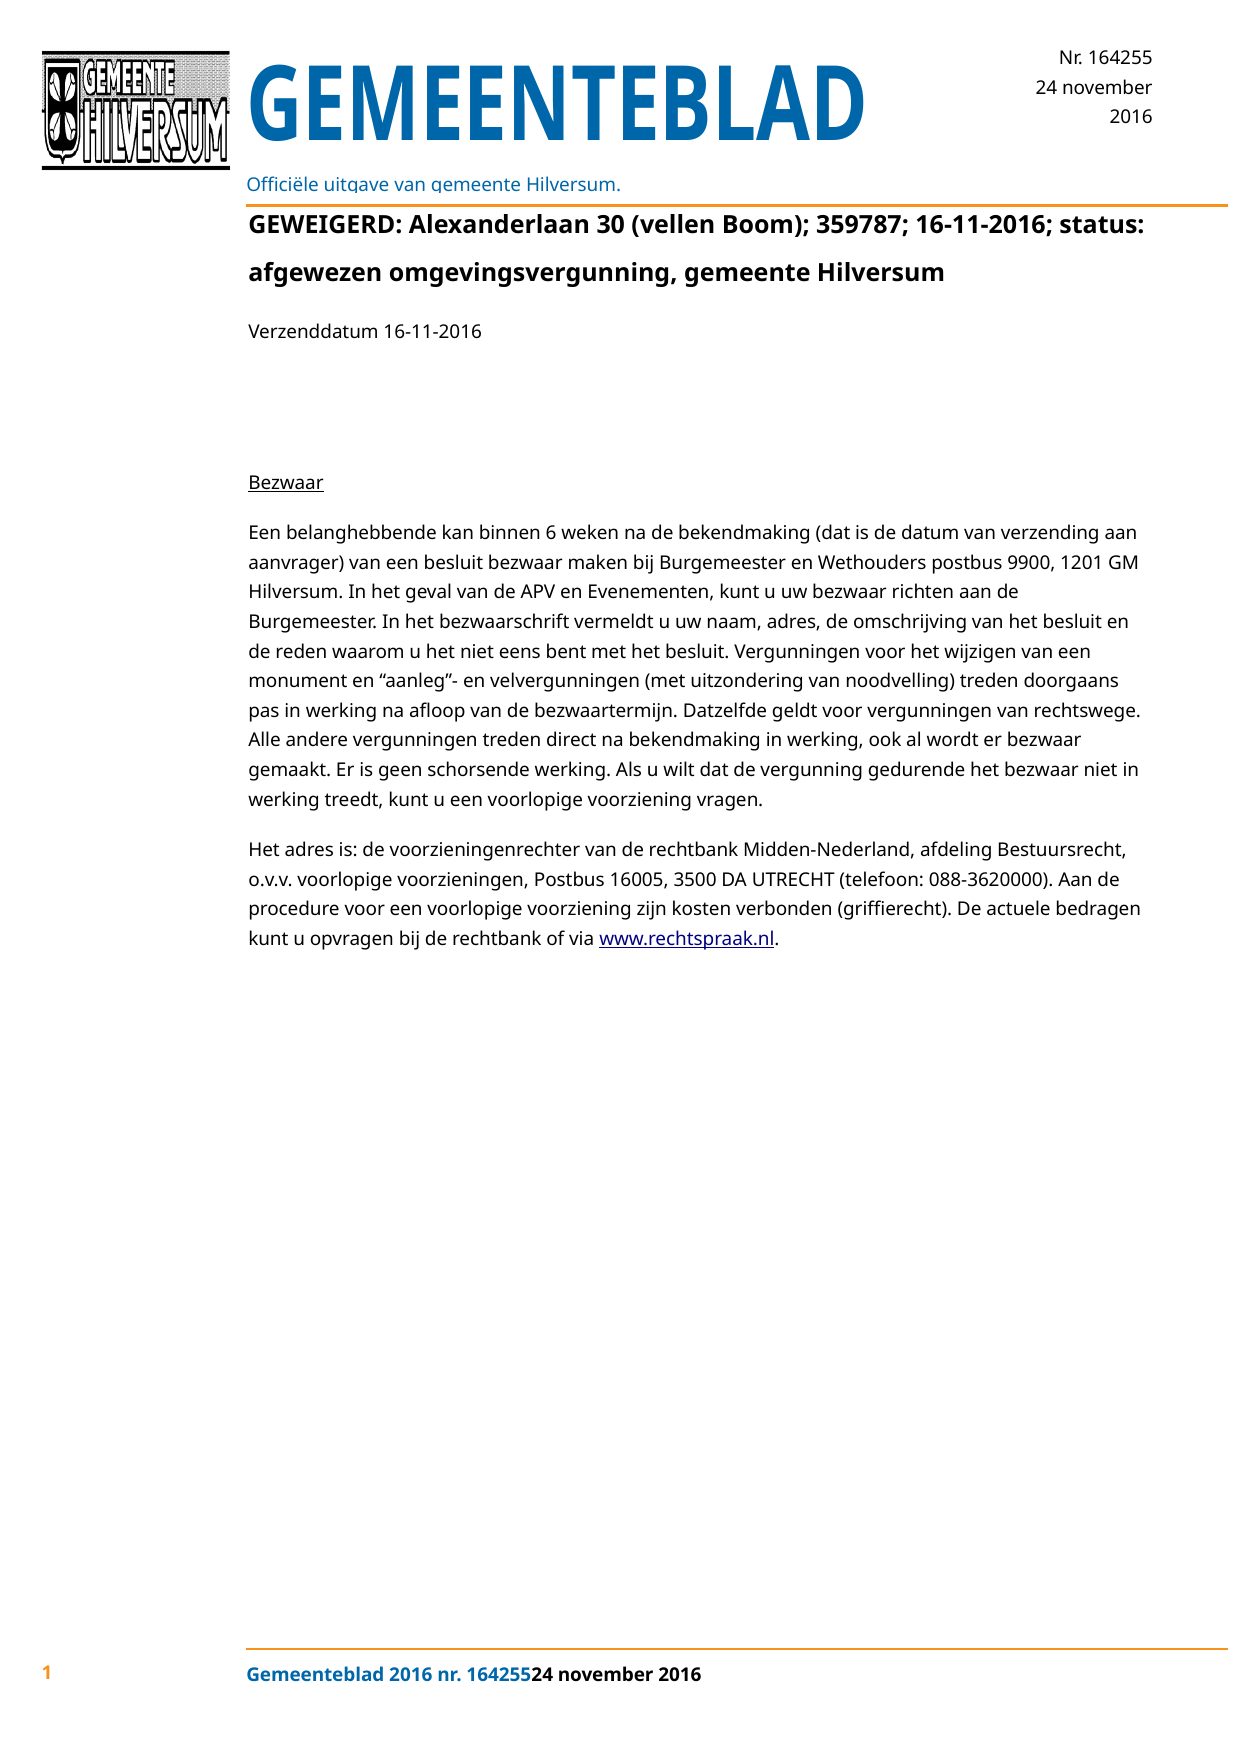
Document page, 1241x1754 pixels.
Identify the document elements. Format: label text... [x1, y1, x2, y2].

text Bezwaar [248, 469, 1152, 495]
text Het adres is: de voorzieningenrechter van de rechtbank Midden-Nederland, afdeling Bestuursrecht, o.v.v. voorlopige voorzieningen, Postbus 16005, 3500 DA UTRECHT (telefoon: 088-3620000). Aan de procedure voor een voorlopige voorziening zijn kosten verbonden (griffierecht). De actuele bedragen kunt u opvragen bij de rechtbank of via www.rechtspraak.nl. [248, 836, 1152, 951]
text GEWEIGERD: Alexanderlaan 30 (vellen Boom); 359787; 16-11-2016; status: afgewezen omgevingsvergunning, gemeente Hilversum [248, 207, 1152, 288]
text Een belanghebbende kan binnen 6 weken na de bekendmaking (dat is de datum van verzending aan aanvrager) van een besluit bezwaar maken bij Burgemeester en Wethouders postbus 9900, 1201 GM Hilversum. In het geval van de APV en Evenementen, kunt u uw bezwaar richten aan de Burgemeester. In het bezwaarschrift vermeldt u uw naam, adres, de omschrijving van het besluit en de reden waarom u het niet eens bent met het besluit. Vergunningen voor het wijzigen van een monument en “aanleg”- en velvergunningen (met uitzondering van noodvelling) treden doorgaans pas in werking na afloop van de bezwaartermijn. Datzelfde geldt voor vergunningen van rechtswege. Alle andere vergunningen treden direct na bekendmaking in werking, ook al wordt er bezwaar gemaakt. Er is geen schorsende werking. Als u wilt dat de vergunning gedurende het bezwaar niet in werking treedt, kunt u een voorlopige voorziening vragen. [248, 519, 1152, 812]
picture [41, 47, 231, 172]
text Verzenddatum 16-11-2016 [248, 318, 1152, 344]
